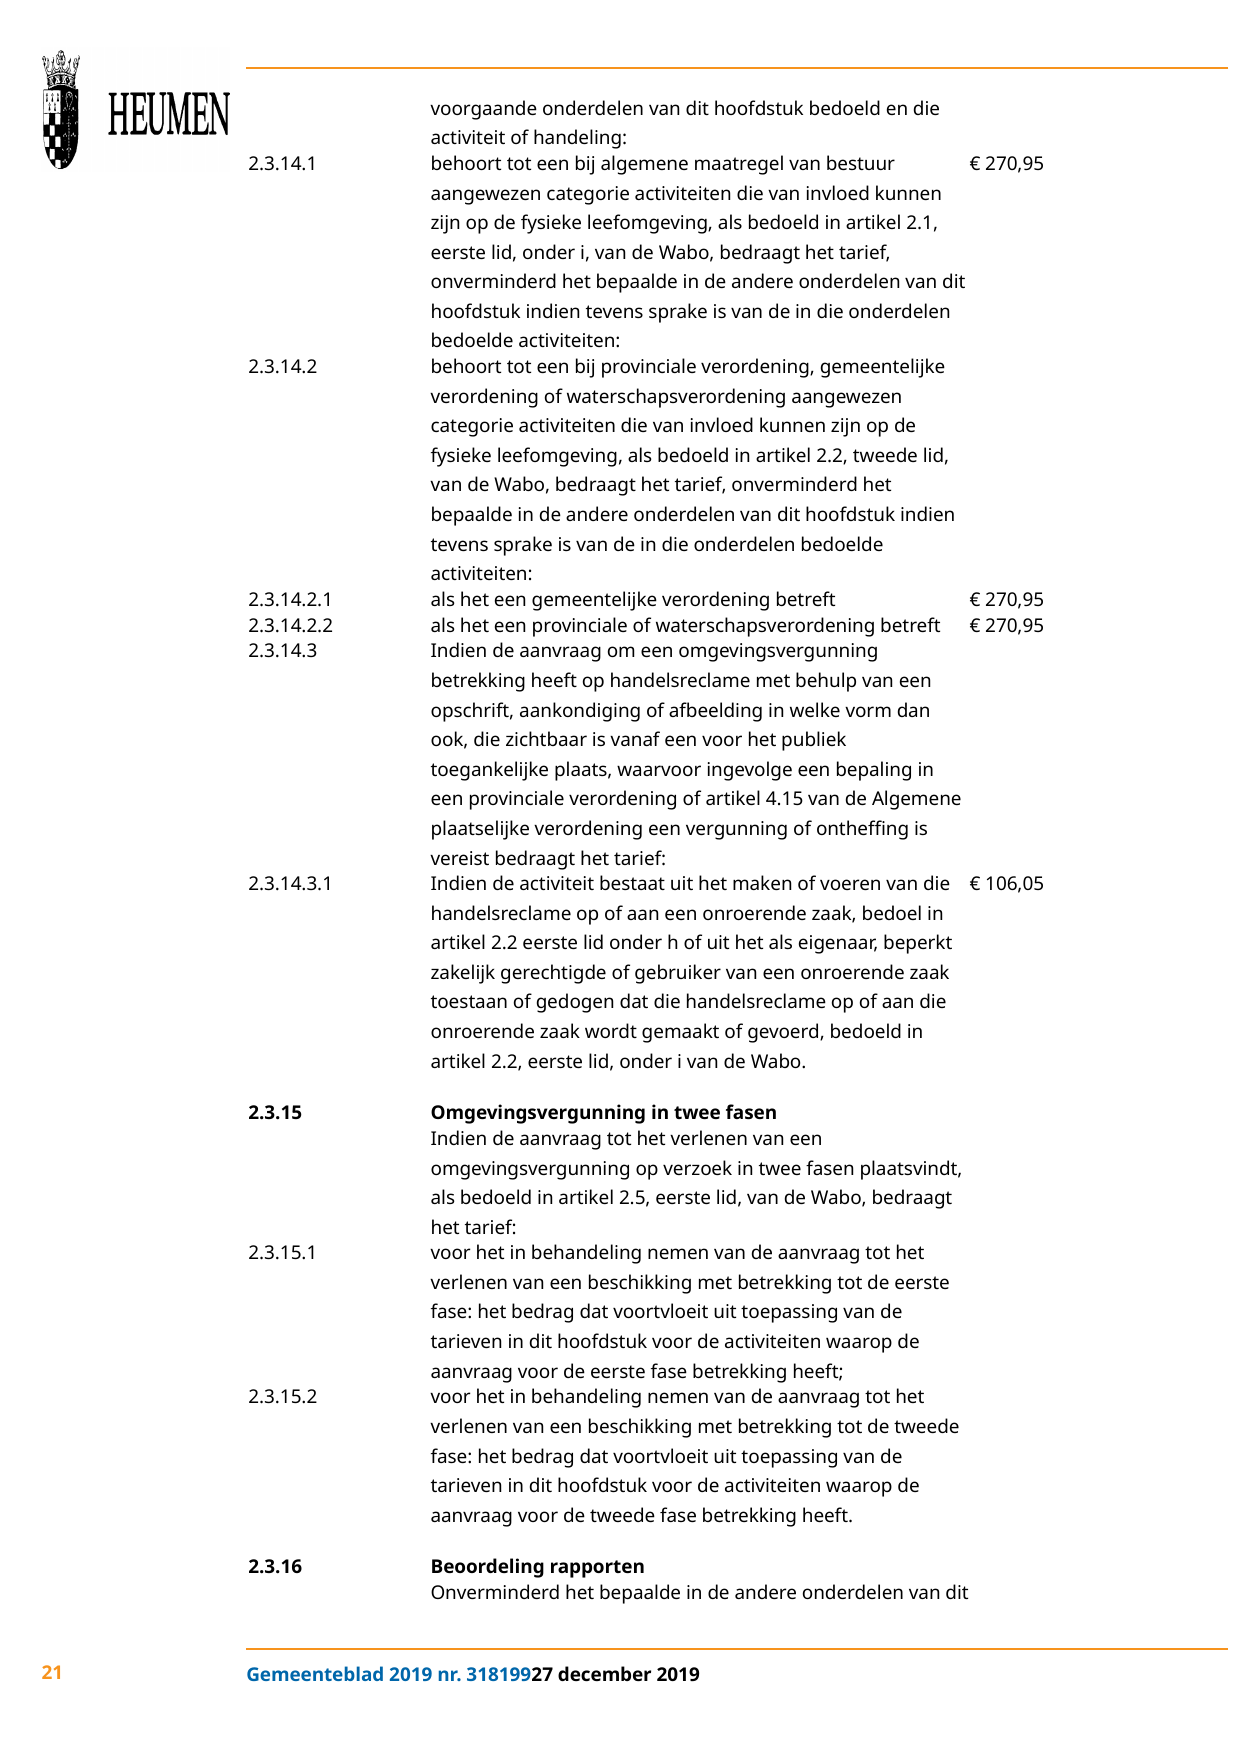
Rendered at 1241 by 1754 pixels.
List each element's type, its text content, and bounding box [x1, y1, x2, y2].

table_cell 2.3.14.2 [248, 353, 430, 586]
table_cell 2.3.15.2 [248, 1384, 430, 1528]
table_cell Beoordeling rapporten [430, 1554, 969, 1579]
table_cell [969, 1554, 1152, 1579]
table_cell [969, 1099, 1152, 1125]
table_cell behoort tot een bij algemene maatregel van bestuur aangewezen categorie activiteiten die van invloed kunnen zijn op de fysieke leefomgeving, als bedoeld in artikel 2.1, eerste lid, onder i, van de Wabo, bedraagt het tarief, onverminderd het bepaalde in de andere onderdelen van dit hoofdstuk indien tevens sprake is van de in die onderdelen bedoelde activiteiten: [430, 150, 969, 353]
table_cell [248, 95, 430, 150]
table_cell [430, 1528, 969, 1553]
table_cell [969, 95, 1152, 150]
table_cell € 106,05 [969, 870, 1152, 1074]
table_cell [969, 353, 1152, 586]
table_cell [969, 638, 1152, 870]
table_cell € 270,95 [969, 586, 1152, 612]
table_cell 2.3.14.2.1 [248, 586, 430, 612]
table_cell [969, 1384, 1152, 1528]
table_cell € 270,95 [969, 150, 1152, 353]
table_cell 2.3.14.2.2 [248, 612, 430, 638]
table_cell [969, 1240, 1152, 1384]
table_cell [969, 1125, 1152, 1239]
table_cell voorgaande onderdelen van dit hoofdstuk bedoeld en die activiteit of handeling: [430, 95, 969, 150]
picture [41, 47, 231, 172]
table_cell 2.3.15 [248, 1099, 430, 1125]
table_cell [248, 1579, 430, 1605]
table_cell Indien de aanvraag om een omgevingsvergunning betrekking heeft op handelsreclame met behulp van een opschrift, aankondiging of afbeelding in welke vorm dan ook, die zichtbaar is vanaf een voor het publiek toegankelijke plaats, waarvoor ingevolge een bepaling in een provinciale verordening of artikel 4.15 van de Algemene plaatselijke verordening een vergunning of ontheffing is vereist bedraagt het tarief: [430, 638, 969, 870]
table_cell [248, 1528, 430, 1553]
table_cell 2.3.14.3.1 [248, 870, 430, 1074]
table_cell als het een provinciale of waterschapsverordening betreft [430, 612, 969, 638]
table_cell 2.3.15.1 [248, 1240, 430, 1384]
table_cell als het een gemeentelijke verordening betreft [430, 586, 969, 612]
table_cell [969, 1074, 1152, 1099]
table_cell Onverminderd het bepaalde in de andere onderdelen van dit [430, 1579, 969, 1605]
table_cell [248, 1125, 430, 1239]
table_cell 2.3.14.3 [248, 638, 430, 870]
table_cell [248, 1074, 430, 1099]
table_cell Indien de activiteit bestaat uit het maken of voeren van die handelsreclame op of aan een onroerende zaak, bedoel in artikel 2.2 eerste lid onder h of uit het als eigenaar, beperkt zakelijk gerechtigde of gebruiker van een onroerende zaak toestaan of gedogen dat die handelsreclame op of aan die onroerende zaak wordt gemaakt of gevoerd, bedoeld in artikel 2.2, eerste lid, onder i van de Wabo. [430, 870, 969, 1074]
table_cell voor het in behandeling nemen van de aanvraag tot het verlenen van een beschikking met betrekking tot de tweede fase: het bedrag dat voortvloeit uit toepassing van de tarieven in dit hoofdstuk voor de activiteiten waarop de aanvraag voor de tweede fase betrekking heeft. [430, 1384, 969, 1528]
table_cell behoort tot een bij provinciale verordening, gemeentelijke verordening of waterschapsverordening aangewezen categorie activiteiten die van invloed kunnen zijn op de fysieke leefomgeving, als bedoeld in artikel 2.2, tweede lid, van de Wabo, bedraagt het tarief, onverminderd het bepaalde in de andere onderdelen van dit hoofdstuk indien tevens sprake is van de in die onderdelen bedoelde activiteiten: [430, 353, 969, 586]
table_cell Omgevingsvergunning in twee fasen [430, 1099, 969, 1125]
table_cell [430, 1074, 969, 1099]
table_cell Indien de aanvraag tot het verlenen van een omgevingsvergunning op verzoek in twee fasen plaatsvindt, als bedoeld in artikel 2.5, eerste lid, van de Wabo, bedraagt het tarief: [430, 1125, 969, 1239]
table_cell 2.3.16 [248, 1554, 430, 1579]
table_cell voor het in behandeling nemen van de aanvraag tot het verlenen van een beschikking met betrekking tot de eerste fase: het bedrag dat voortvloeit uit toepassing van de tarieven in dit hoofdstuk voor de activiteiten waarop de aanvraag voor de eerste fase betrekking heeft; [430, 1240, 969, 1384]
table_cell [969, 1579, 1152, 1605]
table_cell 2.3.14.1 [248, 150, 430, 353]
table_cell [969, 1528, 1152, 1553]
table_cell € 270,95 [969, 612, 1152, 638]
